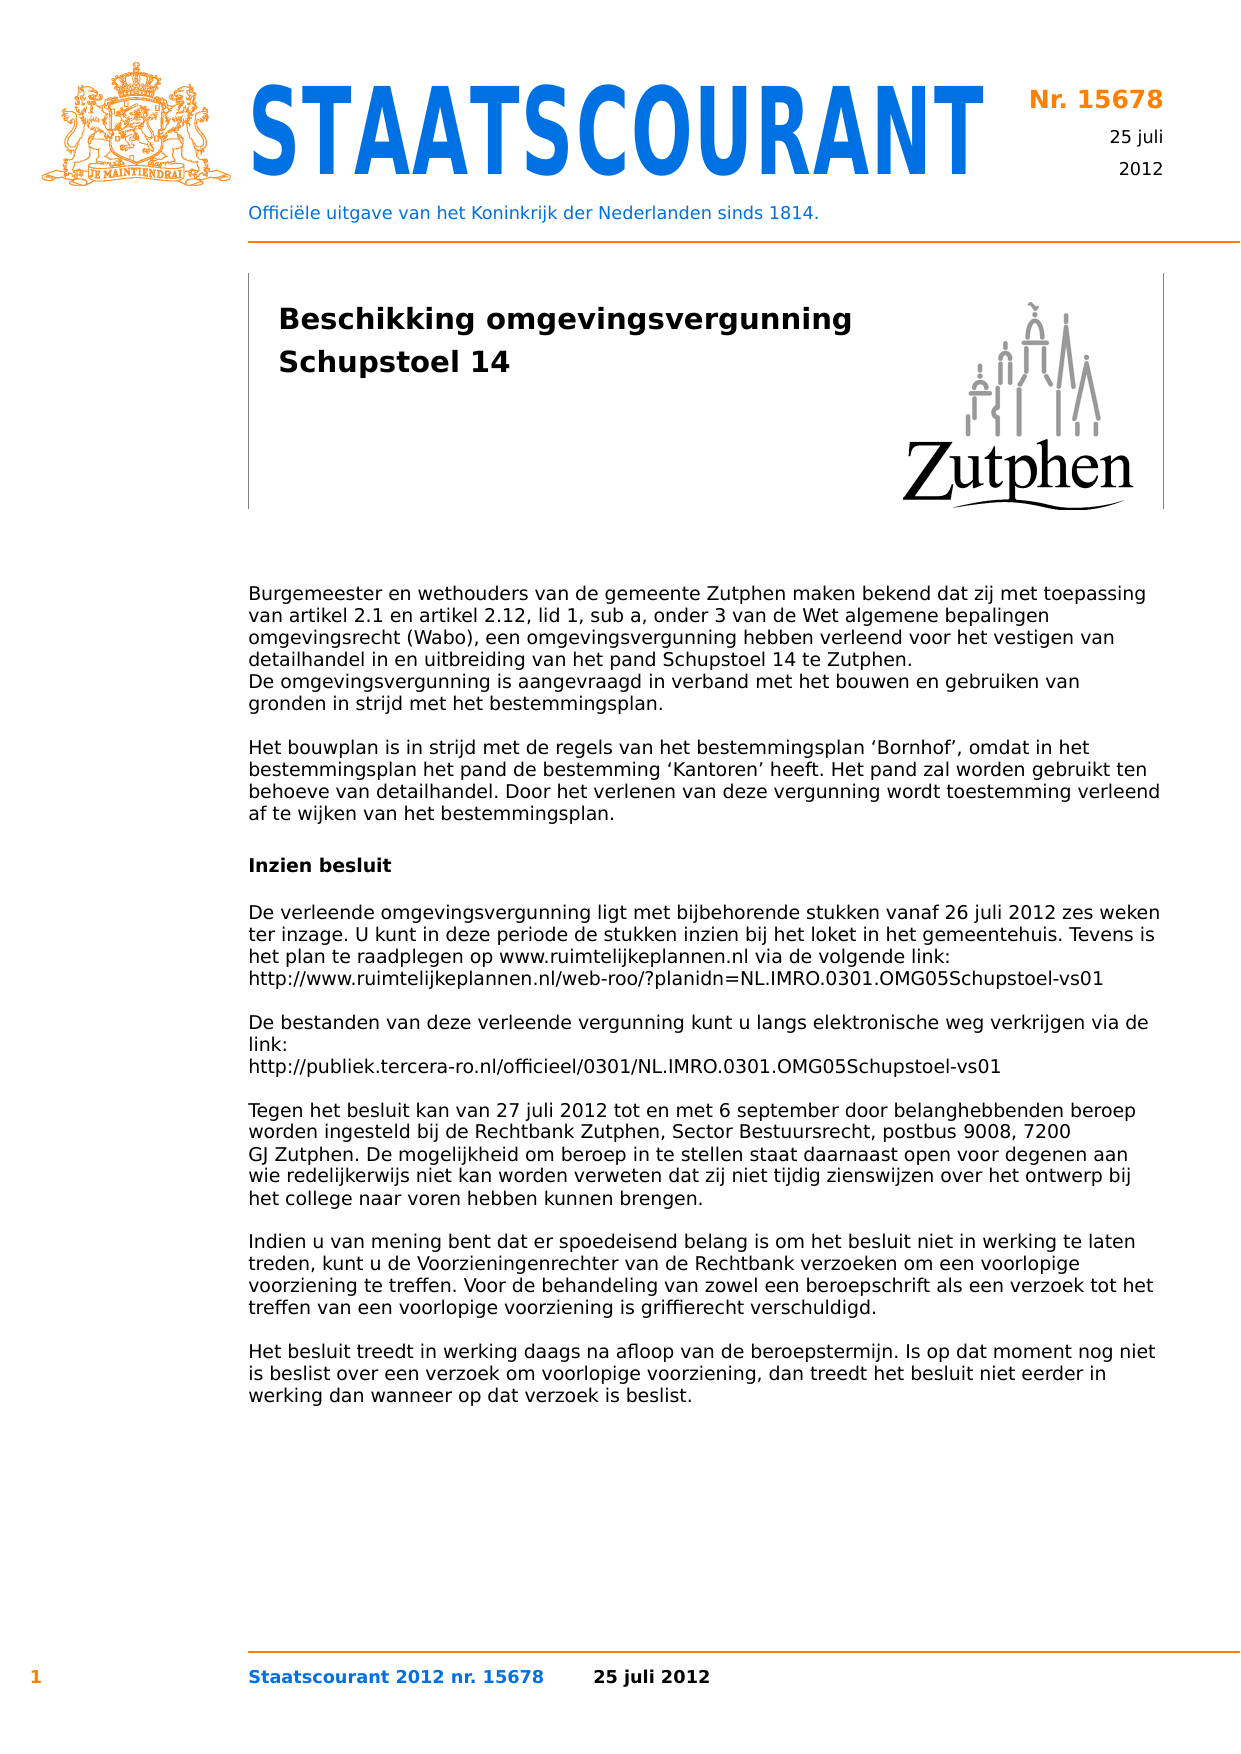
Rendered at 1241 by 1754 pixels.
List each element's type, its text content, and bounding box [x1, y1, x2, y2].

picture [903, 302, 1134, 510]
text De omgevingsvergunning is aangevraagd in verband met het bouwen en gebruiken van gronden in strijd met het bestemmingsplan. [248, 671, 1163, 715]
table_header [25, 62, 248, 241]
picture [41, 62, 231, 186]
subtitle Inzien besluit [248, 855, 1163, 877]
table_header Nr. 15678 [998, 62, 1240, 121]
table_header STAATSCOURANT [248, 62, 998, 203]
table_cell 25 juli [998, 121, 1240, 153]
table_cell Officiële uitgave van het Koninkrijk der Nederlanden sinds 1814. [248, 203, 1240, 241]
text http://www.ruimtelijkeplannen.nl/web-roo/?planidn=NL.IMRO.0301.OMG05Schupstoel-vs01 [248, 968, 1163, 990]
table_cell 2012 [998, 153, 1240, 203]
text Het bouwplan is in strijd met de regels van het bestemmingsplan ‘Bornhof’, omdat in het bestemmingsplan het pand de bestemming ‘Kantoren’ heeft. Het pand zal worden gebruikt ten behoeve van detailhandel. Door het verlenen van deze vergunning wordt toestemming verleend af te wijken van het bestemmingsplan. [248, 737, 1163, 825]
text Het besluit treedt in werking daags na afloop van de beroepstermijn. Is op dat moment nog niet is beslist over een verzoek om voorlopige voorziening, dan treedt het besluit niet eerder in werking dan wanneer op dat verzoek is beslist. [248, 1341, 1163, 1407]
text Tegen het besluit kan van 27 juli 2012 tot en met 6 september door belanghebbenden beroep worden ingesteld bij de Rechtbank Zutphen, Sector Bestuursrecht, postbus 9008, 7200 GJ Zutphen. De mogelijkheid om beroep in te stellen staat daarnaast open voor degenen aan wie redelijkerwijs niet kan worden verweten dat zij niet tijdig zienswijzen over het ontwerp bij het college naar voren hebben kunnen brengen. [248, 1099, 1163, 1209]
text http://publiek.tercera-ro.nl/officieel/0301/NL.IMRO.0301.OMG05Schupstoel-vs01 [248, 1056, 1163, 1078]
text De verleende omgevingsvergunning ligt met bijbehorende stukken vanaf 26 juli 2012 zes weken ter inzage. U kunt in deze periode de stukken inzien bij het loket in het gemeentehuis. Tevens is het plan te raadplegen op www.ruimtelijkeplannen.nl via de volgende link: [248, 902, 1163, 968]
text De bestanden van deze verleende vergunning kunt u langs elektronische weg verkrijgen via de link: [248, 1012, 1163, 1056]
text Burgemeester en wethouders van de gemeente Zutphen maken bekend dat zij met toepassing van artikel 2.1 en artikel 2.12, lid 1, sub a, onder 3 van de Wet algemene bepalingen omgevingsrecht (Wabo), een omgevingsvergunning hebben verleend voor het vestigen van detailhandel in en uitbreiding van het pand Schupstoel 14 te Zutphen. [248, 583, 1163, 671]
subtitle Beschikking omgevingsvergunning Schupstoel 14 [249, 273, 1163, 509]
text Indien u van mening bent dat er spoedeisend belang is om het besluit niet in werking te laten treden, kunt u de Voorzieningenrechter van de Rechtbank verzoeken om een voorlopige voorziening te treffen. Voor de behandeling van zowel een beroepschrift als een verzoek tot het treffen van een voorlopige voorziening is griffierecht verschuldigd. [248, 1231, 1163, 1319]
